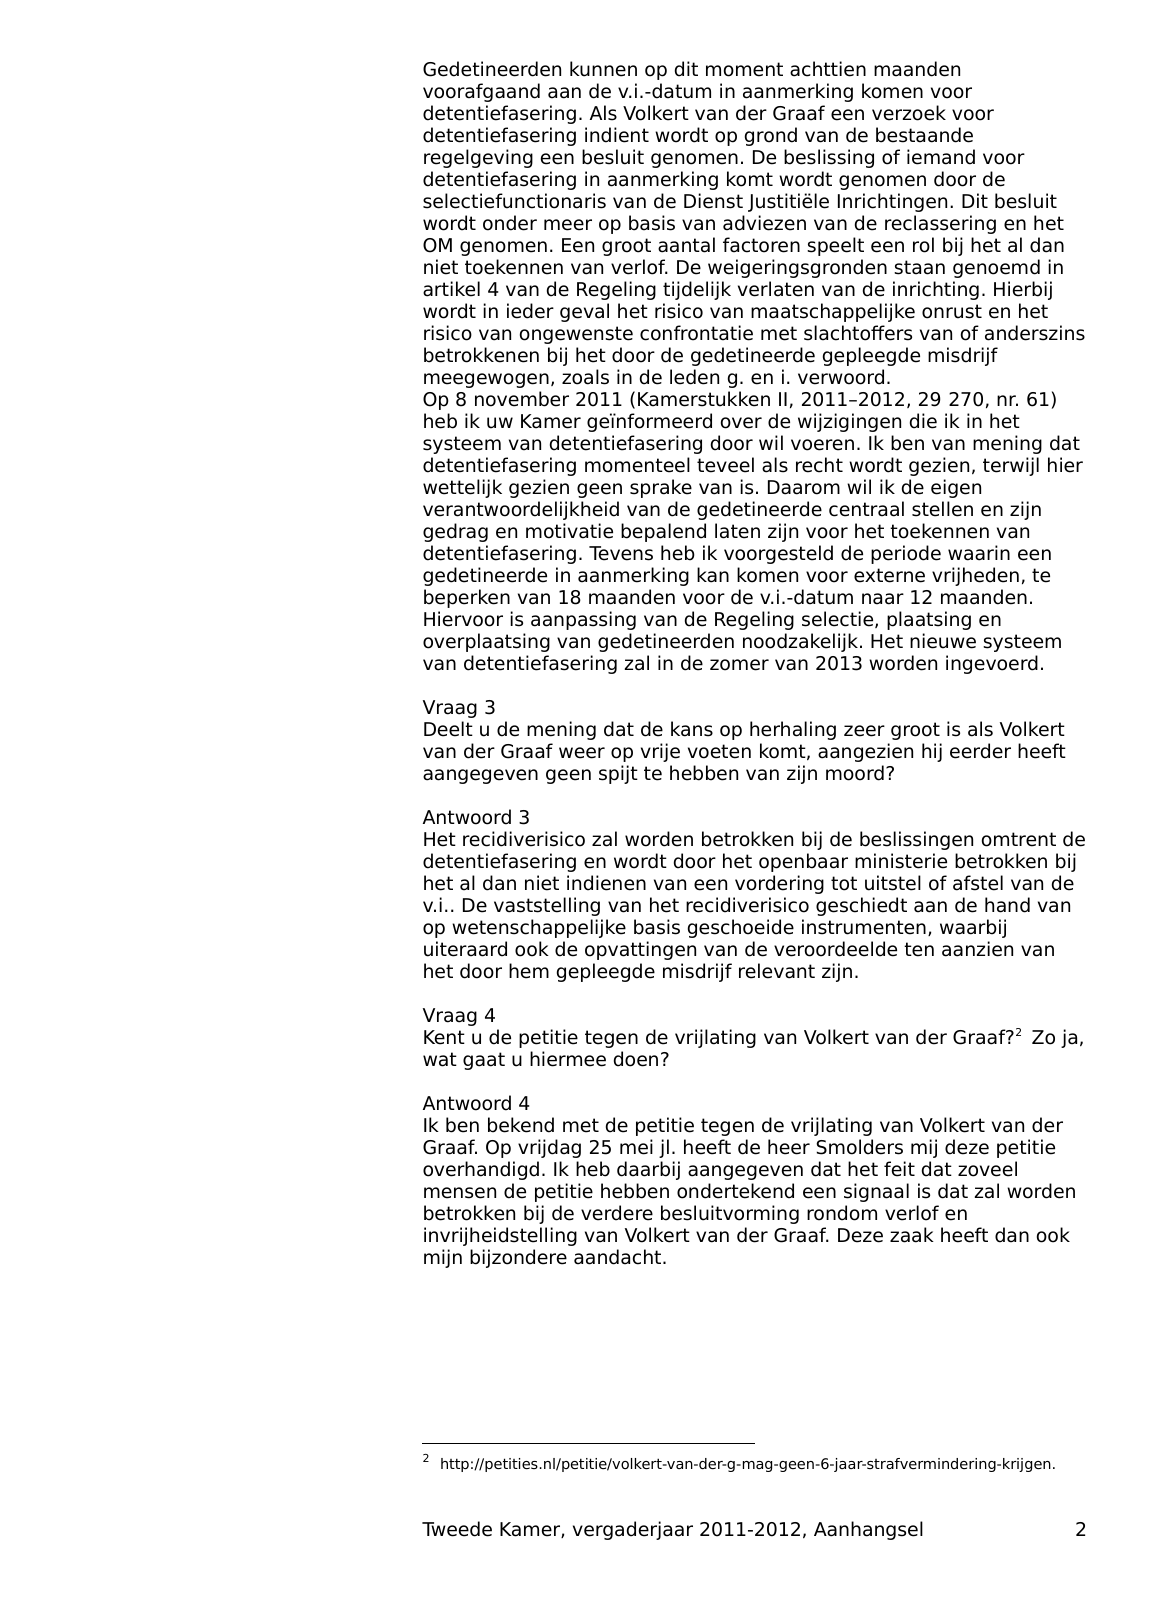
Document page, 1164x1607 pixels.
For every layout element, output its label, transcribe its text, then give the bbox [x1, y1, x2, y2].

text Gedetineerden kunnen op dit moment achttien maanden voorafgaand aan de v.i.-datum in aanmerking komen voor detentiefasering. Als Volkert van der Graaf een verzoek voor detentiefasering indient wordt op grond van de bestaande regelgeving een besluit genomen. De beslissing of iemand voor detentiefasering in aanmerking komt wordt genomen door de selectiefunctionaris van de Dienst Justitiële Inrichtingen. Dit besluit wordt onder meer op basis van adviezen van de reclassering en het OM genomen. Een groot aantal factoren speelt een rol bij het al dan niet toekennen van verlof. De weigeringsgronden staan genoemd in artikel 4 van de Regeling tijdelijk verlaten van de inrichting. Hierbij wordt in ieder geval het risico van maatschappelijke onrust en het risico van ongewenste confrontatie met slachtoffers van of anderszins betrokkenen bij het door de gedetineerde gepleegde misdrijf meegewogen, zoals in de leden g. en i. verwoord. [422, 59, 1087, 389]
text Vraag 4 [422, 1005, 1087, 1027]
text Antwoord 3 [422, 807, 1087, 829]
text Kent u de petitie tegen de vrijlating van Volkert van der Graaf? Zo ja, wat gaat u hiermee doen? [422, 1027, 1087, 1071]
text Op 8 november 2011 (Kamerstukken II, 2011–2012, 29 270, nr. 61) heb ik uw Kamer geïnformeerd over de wijzigingen die ik in het systeem van detentiefasering door wil voeren. Ik ben van mening dat detentiefasering momenteel teveel als recht wordt gezien, terwijl hier wettelijk gezien geen sprake van is. Daarom wil ik de eigen verantwoordelijkheid van de gedetineerde centraal stellen en zijn gedrag en motivatie bepalend laten zijn voor het toekennen van detentiefasering. Tevens heb ik voorgesteld de periode waarin een gedetineerde in aanmerking kan komen voor externe vrijheden, te beperken van 18 maanden voor de v.i.-datum naar 12 maanden. Hiervoor is aanpassing van de Regeling selectie, plaatsing en overplaatsing van gedetineerden noodzakelijk. Het nieuwe systeem van detentiefasering zal in de zomer van 2013 worden ingevoerd. [422, 389, 1087, 674]
text http://petities.nl/petitie/volkert-van-der-g-mag-geen-6-jaar-strafvermindering-krijgen. [422, 1452, 1087, 1474]
text Het recidiverisico zal worden betrokken bij de beslissingen omtrent de detentiefasering en wordt door het openbaar ministerie betrokken bij het al dan niet indienen van een vordering tot uitstel of afstel van de v.i.. De vaststelling van het recidiverisico geschiedt aan de hand van op wetenschappelijke basis geschoeide instrumenten, waarbij uiteraard ook de opvattingen van de veroordeelde ten aanzien van het door hem gepleegde misdrijf relevant zijn. [422, 829, 1087, 983]
text Ik ben bekend met de petitie tegen de vrijlating van Volkert van der Graaf. Op vrijdag 25 mei jl. heeft de heer Smolders mij deze petitie overhandigd. Ik heb daarbij aangegeven dat het feit dat zoveel mensen de petitie hebben ondertekend een signaal is dat zal worden betrokken bij de verdere besluitvorming rondom verlof en invrijheidstelling van Volkert van der Graaf. Deze zaak heeft dan ook mijn bijzondere aandacht. [422, 1115, 1087, 1269]
text Vraag 3 [422, 697, 1087, 719]
text Antwoord 4 [422, 1093, 1087, 1115]
text Deelt u de mening dat de kans op herhaling zeer groot is als Volkert van der Graaf weer op vrije voeten komt, aangezien hij eerder heeft aangegeven geen spijt te hebben van zijn moord? [422, 719, 1087, 784]
